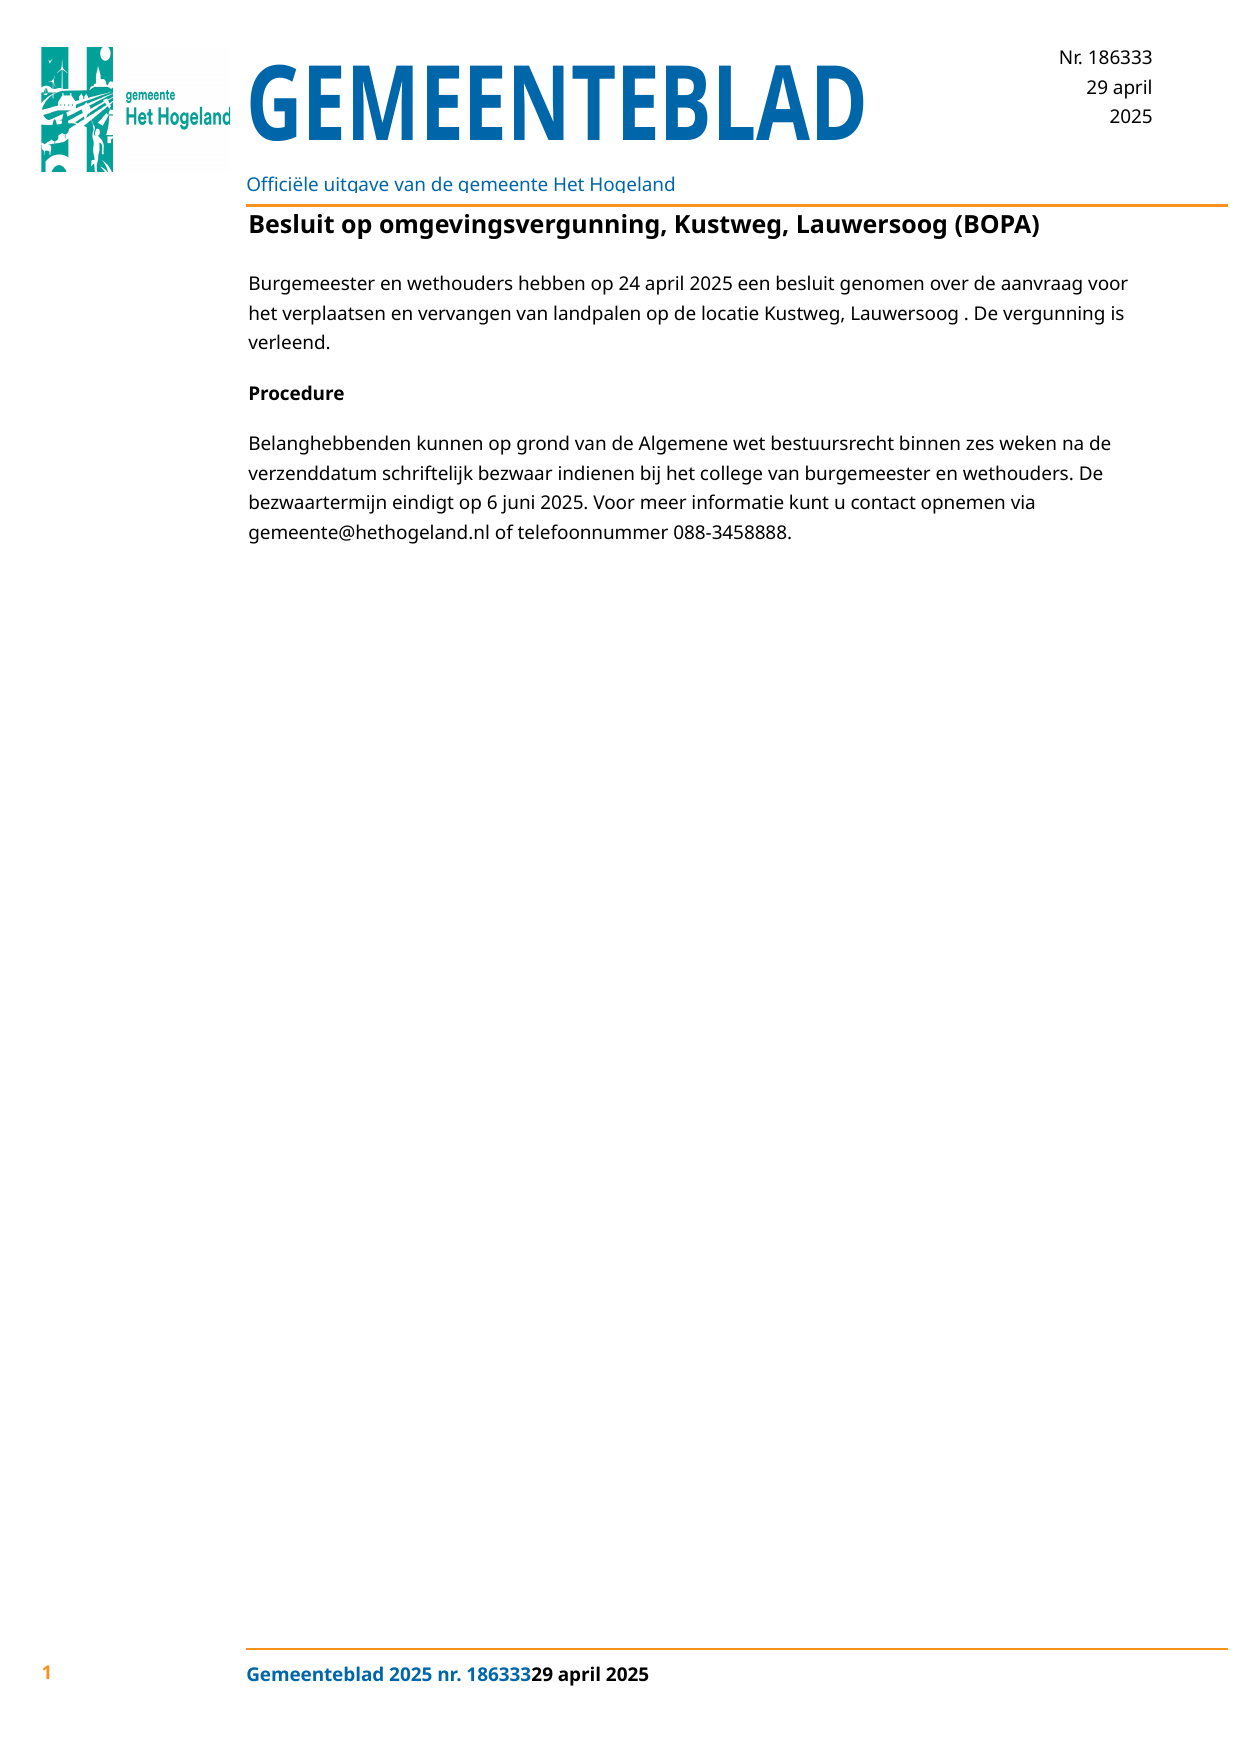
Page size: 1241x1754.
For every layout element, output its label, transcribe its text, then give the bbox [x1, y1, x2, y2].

text Burgemeester en wethouders hebben op 24 april 2025 een besluit genomen over de aanvraag voor het verplaatsen en vervangen van landpalen op de locatie Kustweg, Lauwersoog . De vergunning is verleend. [248, 270, 1152, 355]
picture [41, 47, 231, 172]
text Besluit op omgevingsvergunning, Kustweg, Lauwersoog (BOPA) [248, 207, 1152, 241]
text Procedure [248, 380, 1152, 406]
text Belanghebbenden kunnen op grond van de Algemene wet bestuursrecht binnen zes weken na de verzenddatum schriftelijk bezwaar indienen bij het college van burgemeester en wethouders. De bezwaartermijn eindigt op 6 juni 2025. Voor meer informatie kunt u contact opnemen via gemeente@hethogeland.nl of telefoonnummer 088-3458888. [248, 430, 1152, 545]
